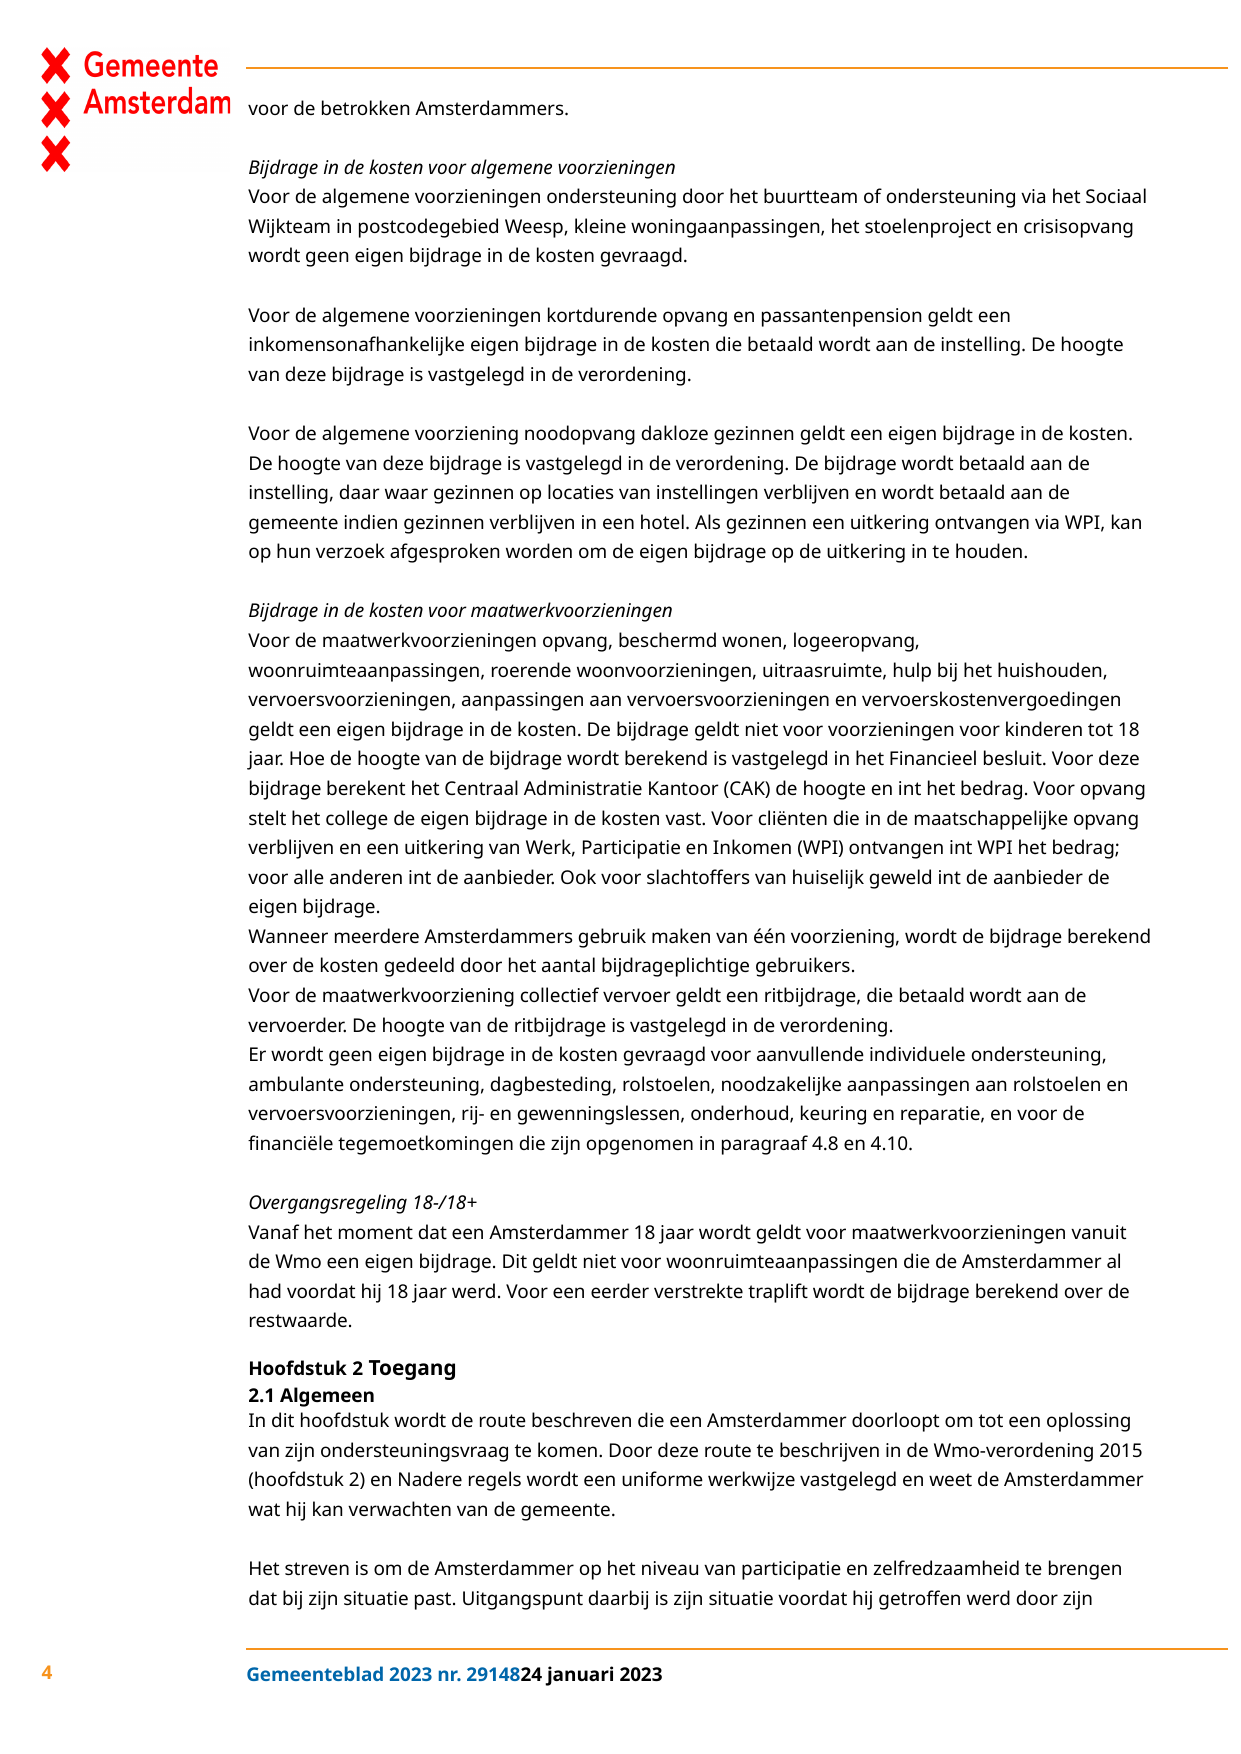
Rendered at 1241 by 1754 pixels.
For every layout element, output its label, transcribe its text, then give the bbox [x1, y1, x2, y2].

text Voor de algemene voorzieningen kortdurende opvang en passantenpension geldt een inkomensonafhankelijke eigen bijdrage in de kosten die betaald wordt aan de instelling. De hoogte van deze bijdrage is vastgelegd in de verordening. [248, 302, 1152, 387]
picture [41, 47, 231, 172]
text Wanneer meerdere Amsterdammers gebruik maken van één voorziening, wordt de bijdrage berekend over de kosten gedeeld door het aantal bijdrageplichtige gebruikers. [248, 923, 1152, 978]
text Hoofdstuk 2 Toegang [248, 1353, 1152, 1382]
text Vanaf het moment dat een Amsterdammer 18 jaar wordt geldt voor maatwerkvoorzieningen vanuit de Wmo een eigen bijdrage. Dit geldt niet voor woonruimteaanpassingen die de Amsterdammer al had voordat hij 18 jaar werd. Voor een eerder verstrekte traplift wordt de bijdrage berekend over de restwaarde. [248, 1219, 1152, 1333]
text Het streven is om de Amsterdammer op het niveau van participatie en zelfredzaamheid te brengen dat bij zijn situatie past. Uitgangspunt daarbij is zijn situatie voordat hij getroffen werd door zijn [248, 1555, 1152, 1611]
text Voor de algemene voorziening noodopvang dakloze gezinnen geldt een eigen bijdrage in de kosten. De hoogte van deze bijdrage is vastgelegd in de verordening. De bijdrage wordt betaald aan de instelling, daar waar gezinnen op locaties van instellingen verblijven en wordt betaald aan de gemeente indien gezinnen verblijven in een hotel. Als gezinnen een uitkering ontvangen via WPI, kan op hun verzoek afgesproken worden om de eigen bijdrage op de uitkering in te houden. [248, 420, 1152, 564]
text Er wordt geen eigen bijdrage in de kosten gevraagd voor aanvullende individuele ondersteuning, ambulante ondersteuning, dagbesteding, rolstoelen, noodzakelijke aanpassingen aan rolstoelen en vervoersvoorzieningen, rij- en gewenningslessen, onderhoud, keuring en reparatie, en voor de financiële tegemoetkomingen die zijn opgenomen in paragraaf 4.8 en 4.10. [248, 1041, 1152, 1156]
text In dit hoofdstuk wordt de route beschreven die een Amsterdammer doorloopt om tot een oplossing van zijn ondersteuningsvraag te komen. Door deze route te beschrijven in de Wmo-verordening 2015 (hoofdstuk 2) en Nadere regels wordt een uniforme werkwijze vastgelegd en weet de Amsterdammer wat hij kan verwachten van de gemeente. [248, 1407, 1152, 1522]
text Bijdrage in de kosten voor algemene voorzieningen [248, 154, 1152, 180]
text Bijdrage in de kosten voor maatwerkvoorzieningen [248, 598, 1152, 623]
text Voor de algemene voorzieningen ondersteuning door het buurtteam of ondersteuning via het Sociaal Wijkteam in postcodegebied Weesp, kleine woningaanpassingen, het stoelenproject en crisisopvang wordt geen eigen bijdrage in de kosten gevraagd. [248, 183, 1152, 268]
text Voor de maatwerkvoorzieningen opvang, beschermd wonen, logeeropvang, woonruimteaanpassingen, roerende woonvoorzieningen, uitraasruimte, hulp bij het huishouden, vervoersvoorzieningen, aanpassingen aan vervoersvoorzieningen en vervoerskostenvergoedingen geldt een eigen bijdrage in de kosten. De bijdrage geldt niet voor voorzieningen voor kinderen tot 18 jaar. Hoe de hoogte van de bijdrage wordt berekend is vastgelegd in het Financieel besluit. Voor deze bijdrage berekent het Centraal Administratie Kantoor (CAK) de hoogte en int het bedrag. Voor opvang stelt het college de eigen bijdrage in de kosten vast. Voor cliënten die in de maatschappelijke opvang verblijven en een uitkering van Werk, Participatie en Inkomen (WPI) ontvangen int WPI het bedrag; voor alle anderen int de aanbieder. Ook voor slachtoffers van huiselijk geweld int de aanbieder de eigen bijdrage. [248, 627, 1152, 919]
text 2.1 Algemeen [248, 1382, 1152, 1407]
text Voor de maatwerkvoorziening collectief vervoer geldt een ritbijdrage, die betaald wordt aan de vervoerder. De hoogte van de ritbijdrage is vastgelegd in de verordening. [248, 982, 1152, 1038]
text Overgangsregeling 18-/18+ [248, 1189, 1152, 1215]
text voor de betrokken Amsterdammers. [248, 95, 1152, 121]
